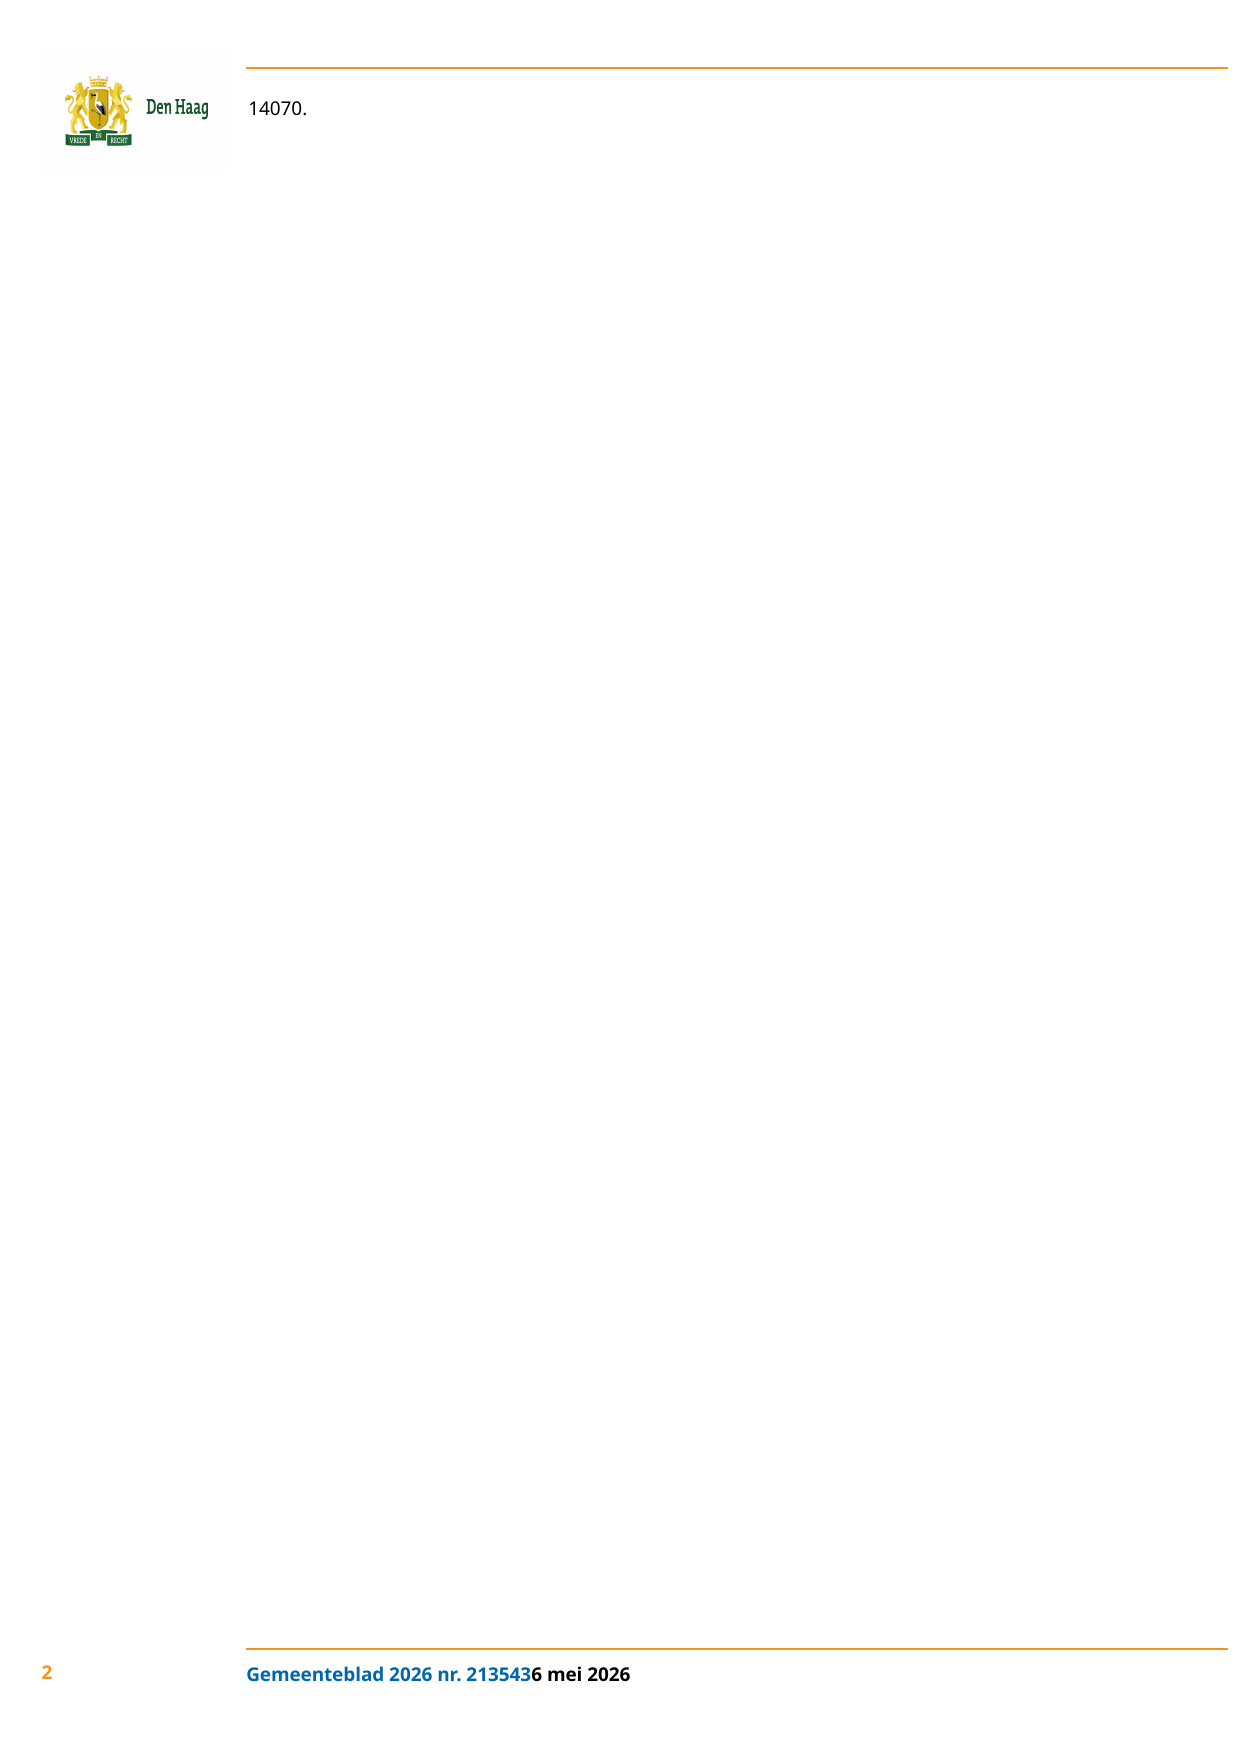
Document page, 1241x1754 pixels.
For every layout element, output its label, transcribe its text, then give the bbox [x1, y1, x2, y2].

picture [41, 47, 231, 172]
text 14070. [248, 95, 1152, 121]
